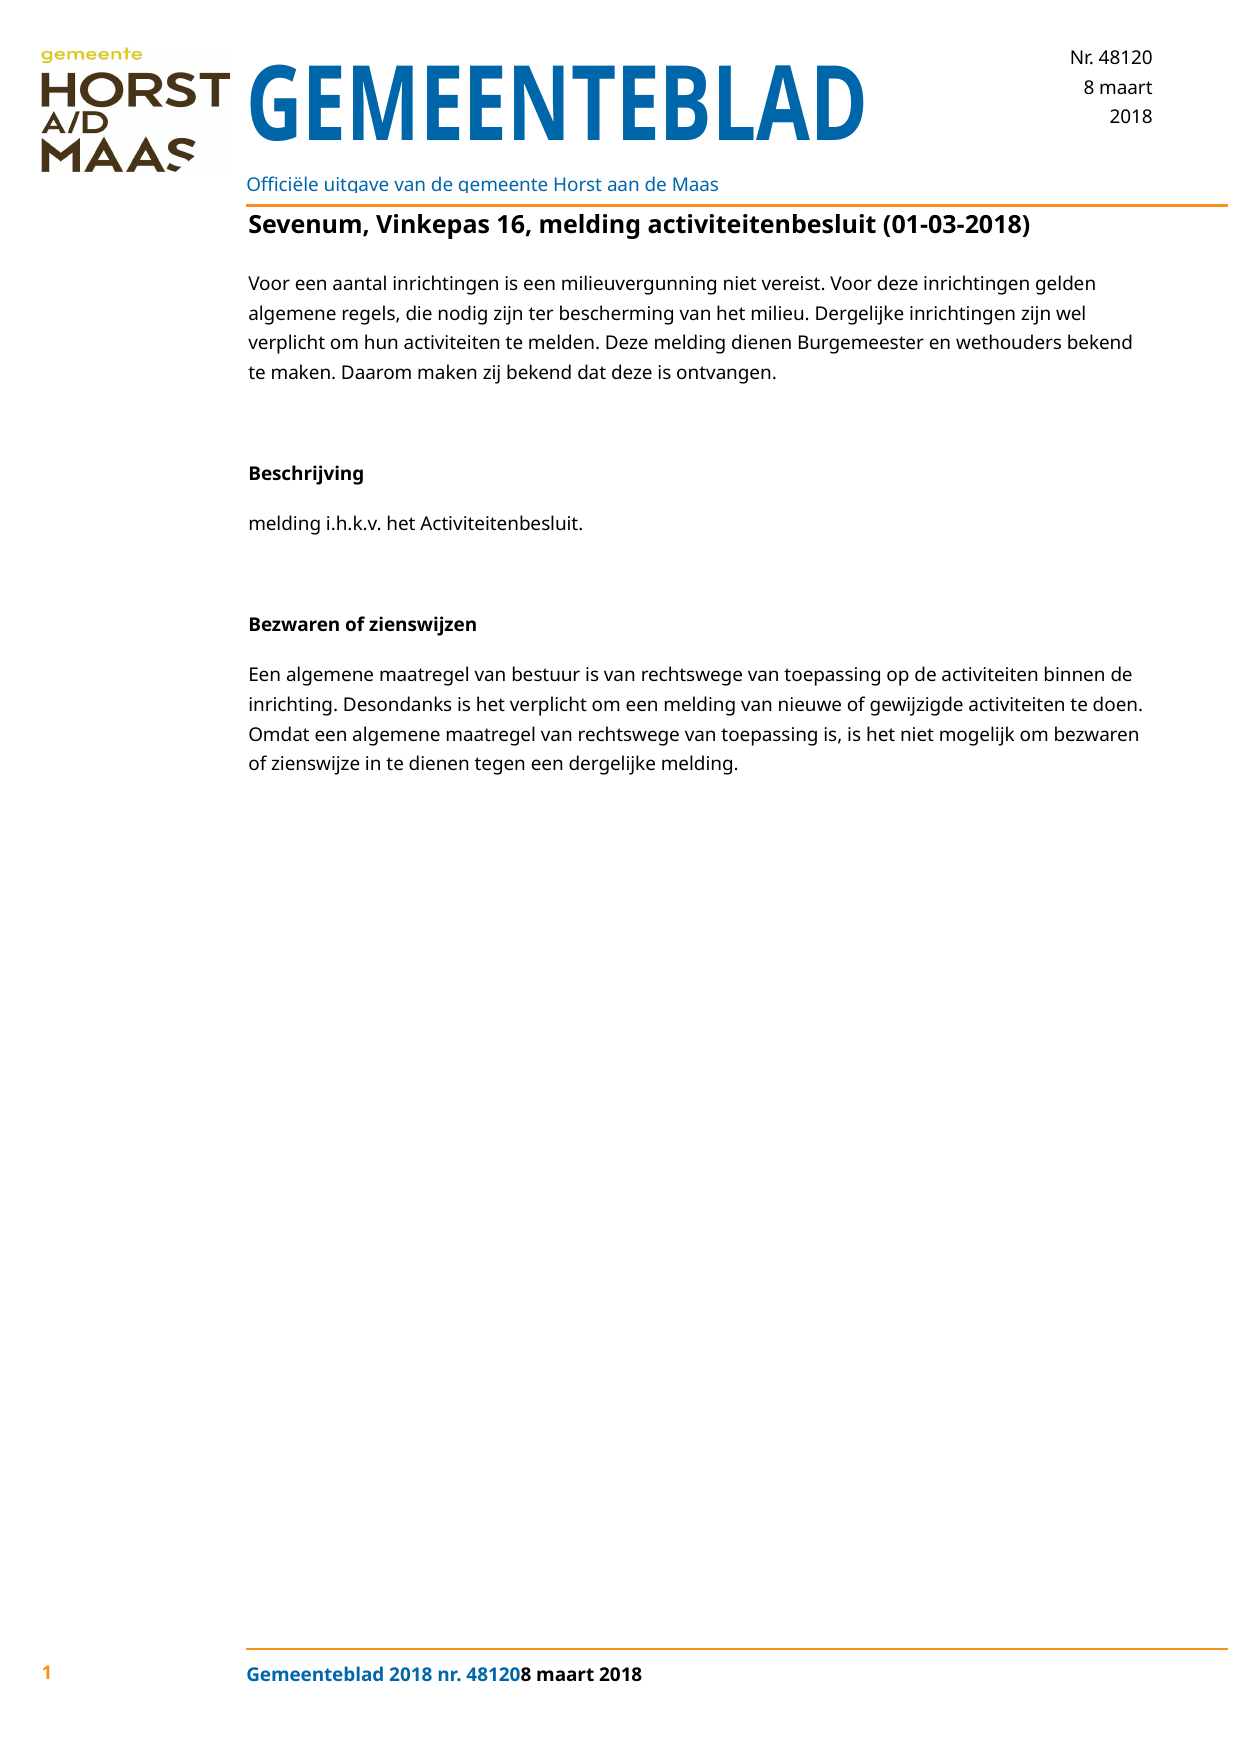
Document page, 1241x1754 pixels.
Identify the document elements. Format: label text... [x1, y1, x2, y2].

text Beschrijving [248, 460, 1152, 486]
picture [41, 47, 231, 172]
text Een algemene maatregel van bestuur is van rechtswege van toepassing op de activiteiten binnen de inrichting. Desondanks is het verplicht om een melding van nieuwe of gewijzigde activiteiten te doen. Omdat een algemene maatregel van rechtswege van toepassing is, is het niet mogelijk om bezwaren of zienswijze in te dienen tegen een dergelijke melding. [248, 662, 1152, 776]
text Sevenum, Vinkepas 16, melding activiteitenbesluit (01-03-2018) [248, 207, 1152, 241]
text Bezwaren of zienswijzen [248, 611, 1152, 637]
text melding i.h.k.v. het Activiteitenbesluit. [248, 510, 1152, 536]
text Voor een aantal inrichtingen is een milieuvergunning niet vereist. Voor deze inrichtingen gelden algemene regels, die nodig zijn ter bescherming van het milieu. Dergelijke inrichtingen zijn wel verplicht om hun activiteiten te melden. Deze melding dienen Burgemeester en wethouders bekend te maken. Daarom maken zij bekend dat deze is ontvangen. [248, 270, 1152, 385]
